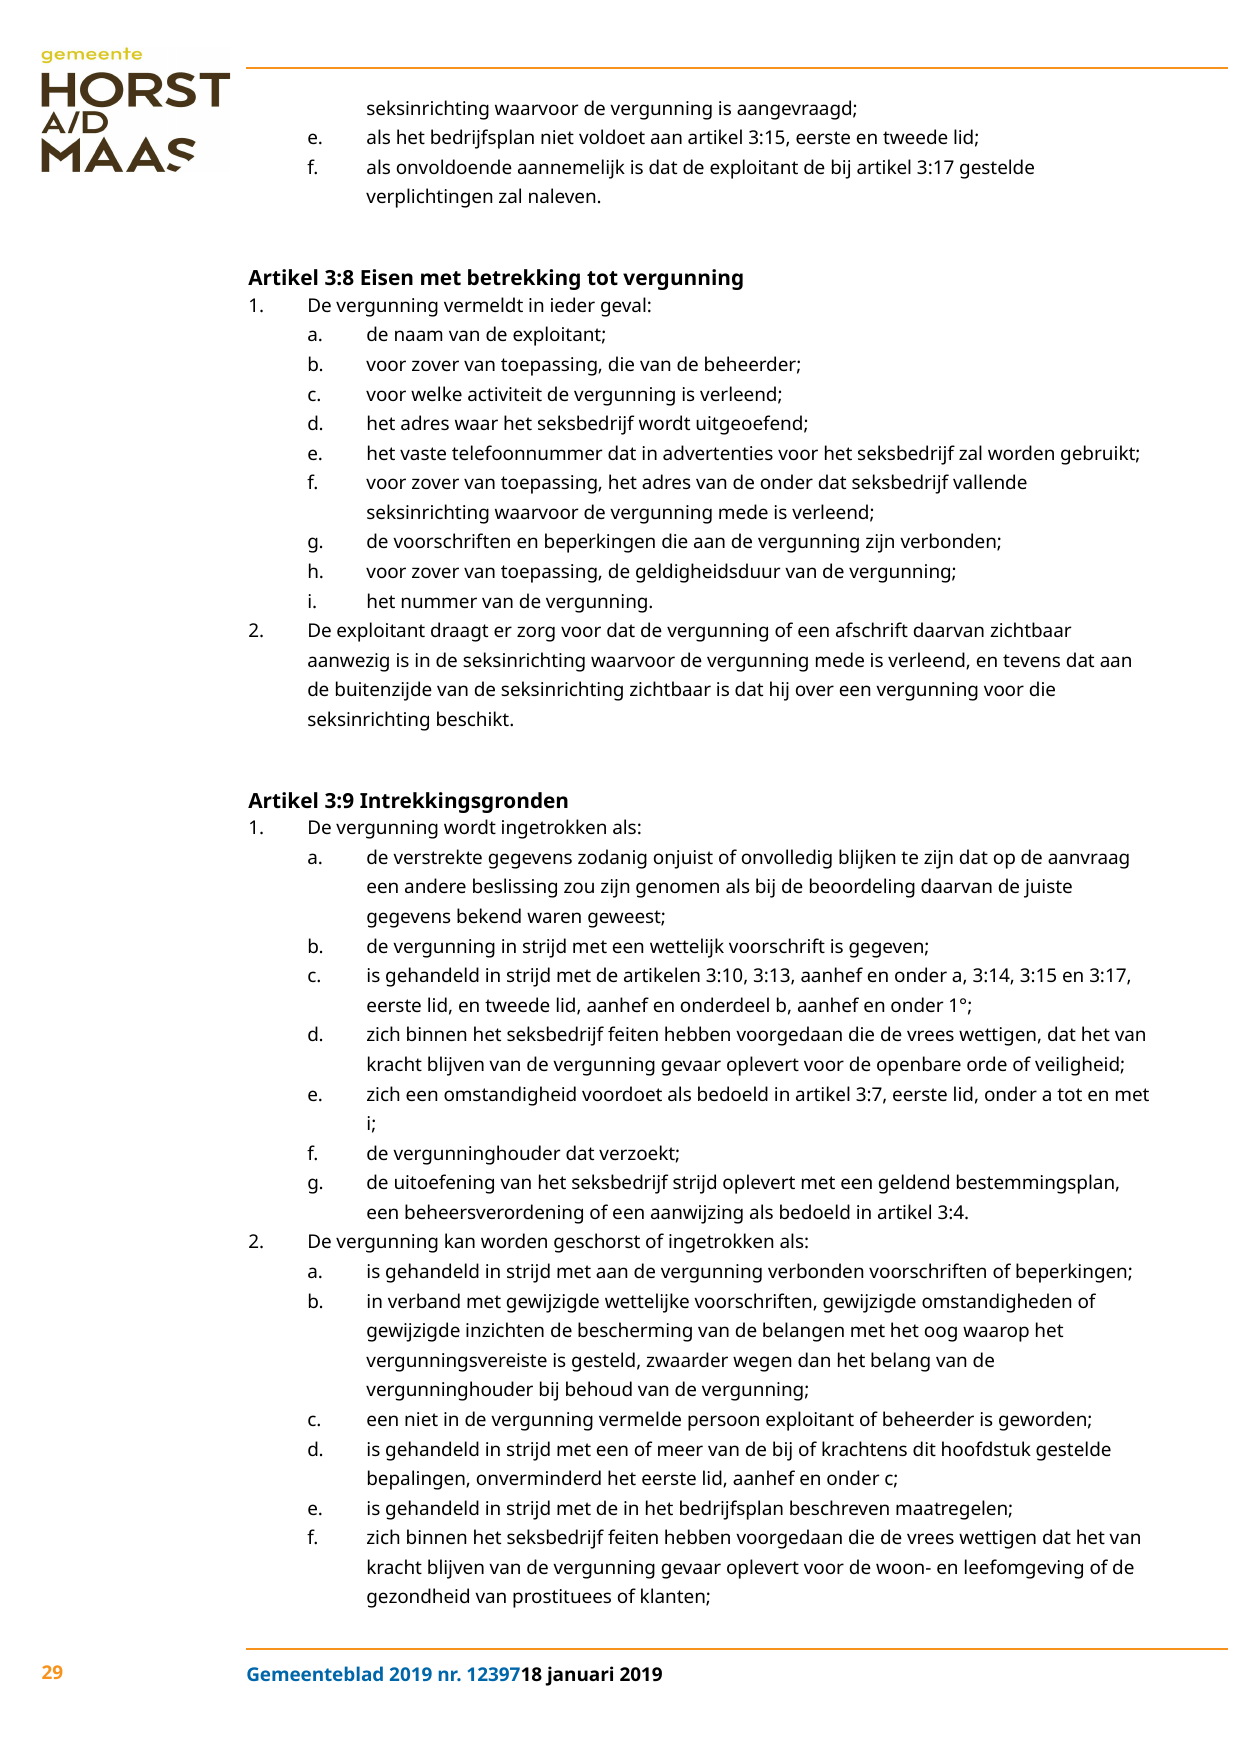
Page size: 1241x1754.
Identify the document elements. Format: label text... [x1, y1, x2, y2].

list het adres waar het seksbedrijf wordt uitgeoefend; [307, 410, 1152, 436]
list een niet in de vergunning vermelde persoon exploitant of beheerder is geworden; [307, 1406, 1152, 1432]
list de voorschriften en beperkingen die aan de vergunning zijn verbonden; [307, 529, 1152, 554]
list voor welke activiteit de vergunning is verleend; [307, 381, 1152, 406]
list De vergunning vermeldt in ieder geval: [248, 292, 1152, 318]
list seksinrichting waarvoor de vergunning is aangevraagd; [307, 95, 1152, 121]
picture [41, 47, 231, 172]
list voor zover van toepassing, die van de beheerder; [307, 351, 1152, 377]
list voor zover van toepassing, de geldigheidsduur van de vergunning; [307, 558, 1152, 584]
list als het bedrijfsplan niet voldoet aan artikel 3:15, eerste en tweede lid; [307, 124, 1152, 150]
list als onvoldoende aannemelijk is dat de exploitant de bij artikel 3:17 gestelde verplichtingen zal naleven. [307, 154, 1152, 209]
list is gehandeld in strijd met een of meer van de bij of krachtens dit hoofdstuk gestelde bepalingen, onverminderd het eerste lid, aanhef en onder c; [307, 1436, 1152, 1491]
list de verstrekte gegevens zodanig onjuist of onvolledig blijken te zijn dat op de aanvraag een andere beslissing zou zijn genomen als bij de beoordeling daarvan de juiste gegevens bekend waren geweest; [307, 844, 1152, 929]
list zich binnen het seksbedrijf feiten hebben voorgedaan die de vrees wettigen, dat het van kracht blijven van de vergunning gevaar oplevert voor de openbare orde of veiligheid; [307, 1022, 1152, 1077]
list het vaste telefoonnummer dat in advertenties voor het seksbedrijf zal worden gebruikt; [307, 440, 1152, 466]
list voor zover van toepassing, het adres van de onder dat seksbedrijf vallende seksinrichting waarvoor de vergunning mede is verleend; [307, 469, 1152, 525]
list zich een omstandigheid voordoet als bedoeld in artikel 3:7, eerste lid, onder a tot en met i; [307, 1081, 1152, 1136]
list de naam van de exploitant; [307, 322, 1152, 347]
list De vergunning kan worden geschorst of ingetrokken als: [248, 1229, 1152, 1254]
list het nummer van de vergunning. [307, 588, 1152, 613]
list is gehandeld in strijd met de artikelen 3:10, 3:13, aanhef en onder a, 3:14, 3:15 en 3:17, eerste lid, en tweede lid, aanhef en onderdeel b, aanhef en onder 1°; [307, 962, 1152, 1018]
list de vergunninghouder dat verzoekt; [307, 1140, 1152, 1166]
list de uitoefening van het seksbedrijf strijd oplevert met een geldend bestemmingsplan, een beheersverordening of een aanwijzing als bedoeld in artikel 3:4. [307, 1169, 1152, 1225]
list De vergunning wordt ingetrokken als: [248, 814, 1152, 840]
list in verband met gewijzigde wettelijke voorschriften, gewijzigde omstandigheden of gewijzigde inzichten de bescherming van de belangen met het oog waarop het vergunningsvereiste is gesteld, zwaarder wegen dan het belang van de vergunninghouder bij behoud van de vergunning; [307, 1288, 1152, 1402]
list is gehandeld in strijd met aan de vergunning verbonden voorschriften of beperkingen; [307, 1258, 1152, 1284]
list de vergunning in strijd met een wettelijk voorschrift is gegeven; [307, 933, 1152, 959]
text Artikel 3:8 Eisen met betrekking tot vergunning [248, 263, 1152, 292]
list zich binnen het seksbedrijf feiten hebben voorgedaan die de vrees wettigen dat het van kracht blijven van de vergunning gevaar oplevert voor de woon- en leefomgeving of de gezondheid van prostituees of klanten; [307, 1524, 1152, 1609]
list De exploitant draagt er zorg voor dat de vergunning of een afschrift daarvan zichtbaar aanwezig is in de seksinrichting waarvoor de vergunning mede is verleend, en tevens dat aan de buitenzijde van de seksinrichting zichtbaar is dat hij over een vergunning voor die seksinrichting beschikt. [248, 617, 1152, 732]
text Artikel 3:9 Intrekkingsgronden [248, 786, 1152, 814]
list is gehandeld in strijd met de in het bedrijfsplan beschreven maatregelen; [307, 1495, 1152, 1521]
